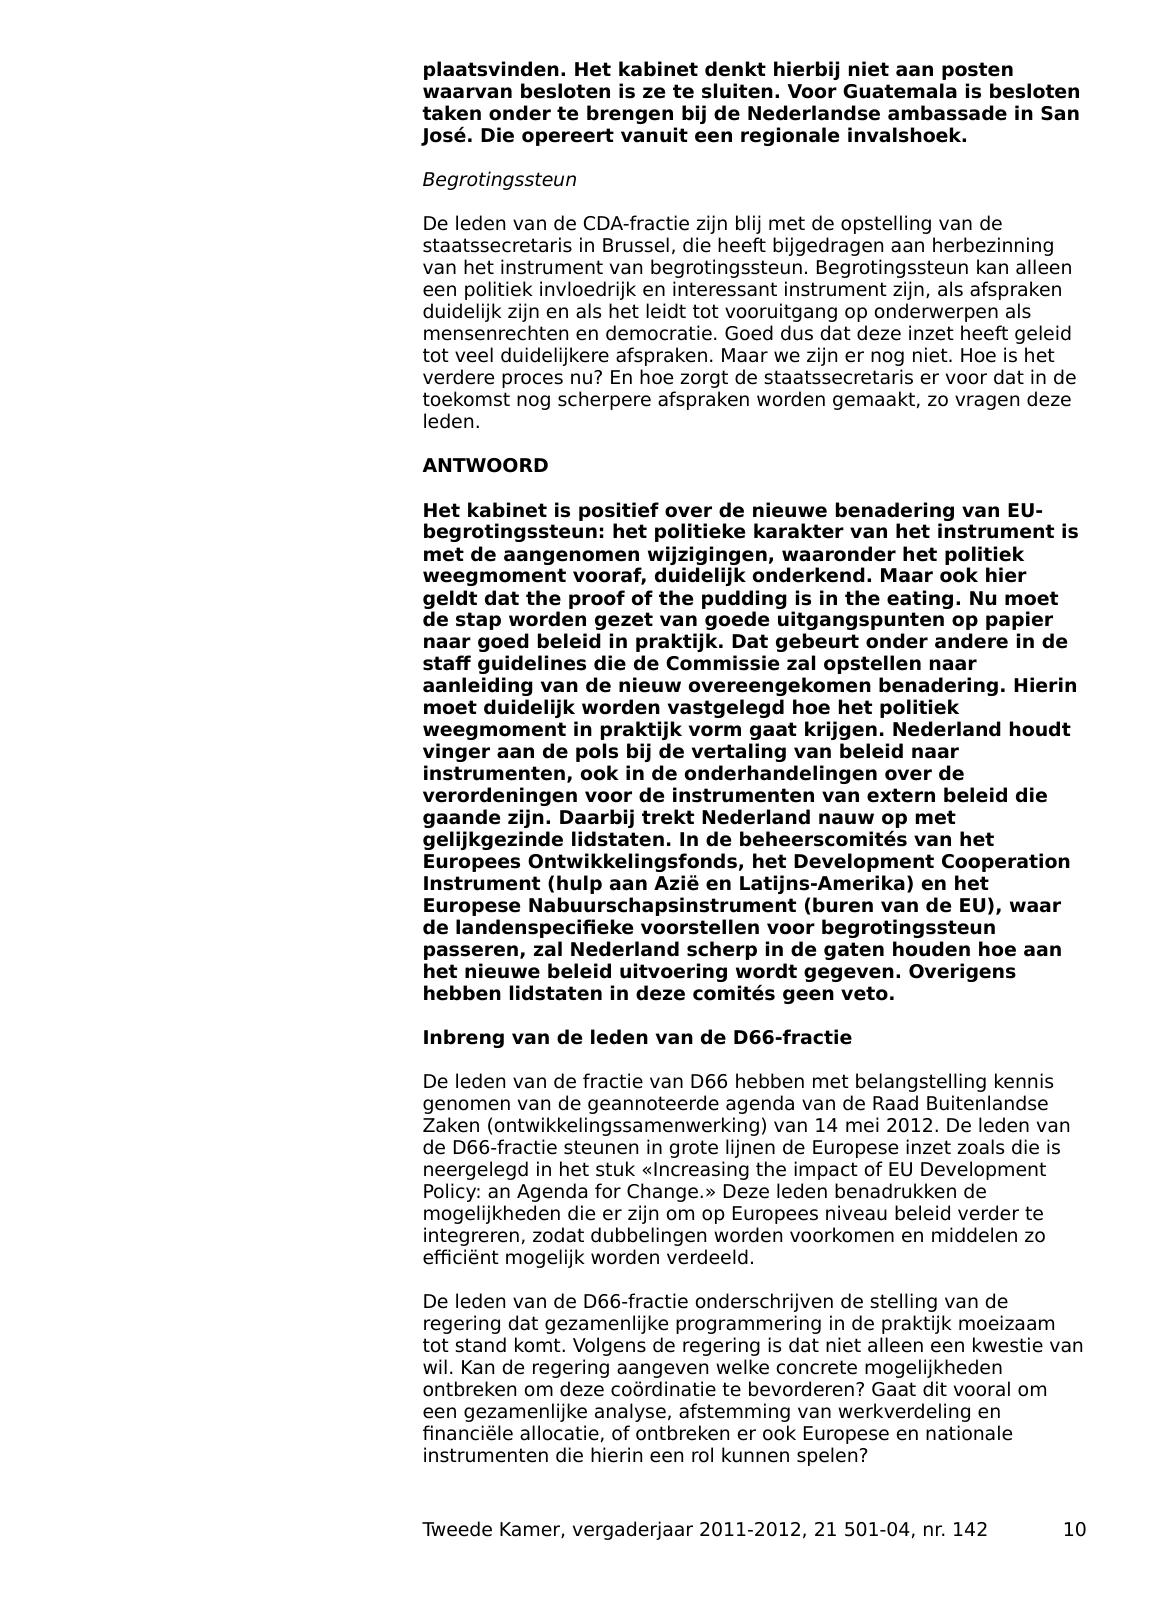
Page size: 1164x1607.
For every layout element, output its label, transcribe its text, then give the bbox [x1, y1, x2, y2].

subtitle Inbreng van de leden van de D66-fractie [422, 1027, 1087, 1049]
subtitle Begrotingssteun [422, 169, 1087, 191]
text De leden van de CDA-fractie zijn blij met de opstelling van de staatssecretaris in Brussel, die heeft bijgedragen aan herbezinning van het instrument van begrotingssteun. Begrotingssteun kan alleen een politiek invloedrijk en interessant instrument zijn, als afspraken duidelijk zijn en als het leidt tot vooruitgang op onderwerpen als mensenrechten en democratie. Goed dus dat deze inzet heeft geleid tot veel duidelijkere afspraken. Maar we zijn er nog niet. Hoe is het verdere proces nu? En hoe zorgt de staatssecretaris er voor dat in de toekomst nog scherpere afspraken worden gemaakt, zo vragen deze leden. [422, 213, 1087, 433]
text plaatsvinden. Het kabinet denkt hierbij niet aan posten waarvan besloten is ze te sluiten. Voor Guatemala is besloten taken onder te brengen bij de Nederlandse ambassade in San José. Die opereert vanuit een regionale invalshoek. [422, 59, 1087, 147]
text De leden van de fractie van D66 hebben met belangstelling kennis genomen van de geannoteerde agenda van de Raad Buitenlandse Zaken (ontwikkelingssamenwerking) van 14 mei 2012. De leden van de D66-fractie steunen in grote lijnen de Europese inzet zoals die is neergelegd in het stuk «Increasing the impact of EU Development Policy: an Agenda for Change.» Deze leden benadrukken de mogelijkheden die er zijn om op Europees niveau beleid verder te integreren, zodat dubbelingen worden voorkomen en middelen zo efficiënt mogelijk worden verdeeld. [422, 1071, 1087, 1269]
text De leden van de D66-fractie onderschrijven de stelling van de regering dat gezamenlijke programmering in de praktijk moeizaam tot stand komt. Volgens de regering is dat niet alleen een kwestie van wil. Kan de regering aangeven welke concrete mogelijkheden ontbreken om deze coördinatie te bevorderen? Gaat dit vooral om een gezamenlijke analyse, afstemming van werkverdeling en financiële allocatie, of ontbreken er ook Europese en nationale instrumenten die hierin een rol kunnen spelen? [422, 1291, 1087, 1467]
subtitle ANTWOORD [422, 455, 1087, 477]
text Het kabinet is positief over de nieuwe benadering van EU-begrotingssteun: het politieke karakter van het instrument is met de aangenomen wijzigingen, waaronder het politiek weegmoment vooraf, duidelijk onderkend. Maar ook hier geldt dat the proof of the pudding is in the eating. Nu moet de stap worden gezet van goede uitgangspunten op papier naar goed beleid in praktijk. Dat gebeurt onder andere in de staff guidelines die de Commissie zal opstellen naar aanleiding van de nieuw overeengekomen benadering. Hierin moet duidelijk worden vastgelegd hoe het politiek weegmoment in praktijk vorm gaat krijgen. Nederland houdt vinger aan de pols bij de vertaling van beleid naar instrumenten, ook in de onderhandelingen over de verordeningen voor de instrumenten van extern beleid die gaande zijn. Daarbij trekt Nederland nauw op met gelijkgezinde lidstaten. In de beheerscomités van het Europees Ontwikkelingsfonds, het Development Cooperation Instrument (hulp aan Azië en Latijns-Amerika) en het Europese Nabuurschapsinstrument (buren van de EU), waar de landenspecifieke voorstellen voor begrotingssteun passeren, zal Nederland scherp in de gaten houden hoe aan het nieuwe beleid uitvoering wordt gegeven. Overigens hebben lidstaten in deze comités geen veto. [422, 499, 1087, 1005]
